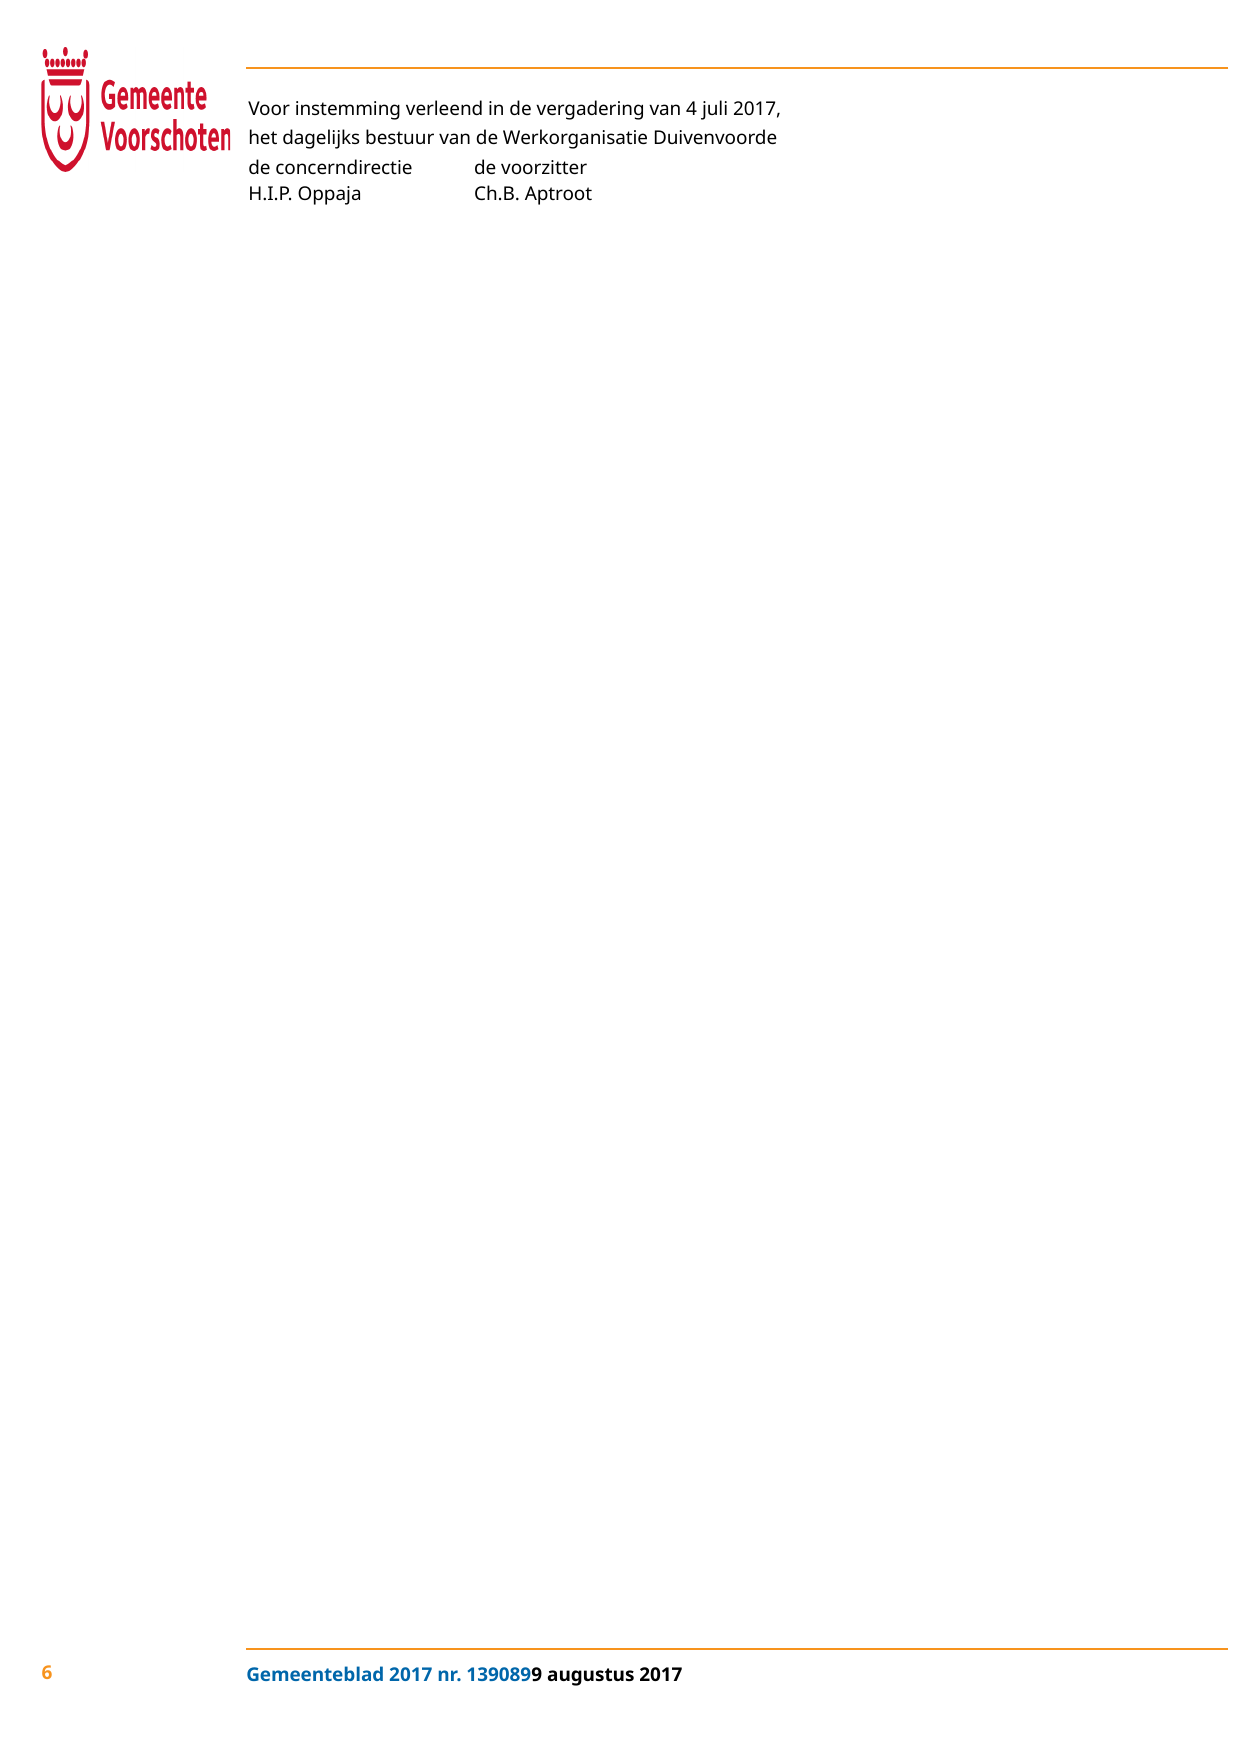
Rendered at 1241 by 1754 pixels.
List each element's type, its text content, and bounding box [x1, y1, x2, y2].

picture [41, 47, 231, 172]
table_cell Ch.B. Aptroot [474, 180, 700, 206]
text het dagelijks bestuur van de Werkorganisatie Duivenvoorde [248, 124, 1152, 150]
table_header de concerndirectie [248, 154, 474, 180]
table_cell H.I.P. Oppaja [248, 180, 474, 206]
text Voor instemming verleend in de vergadering van 4 juli 2017, [248, 95, 1152, 121]
table_header de voorzitter [474, 154, 700, 180]
